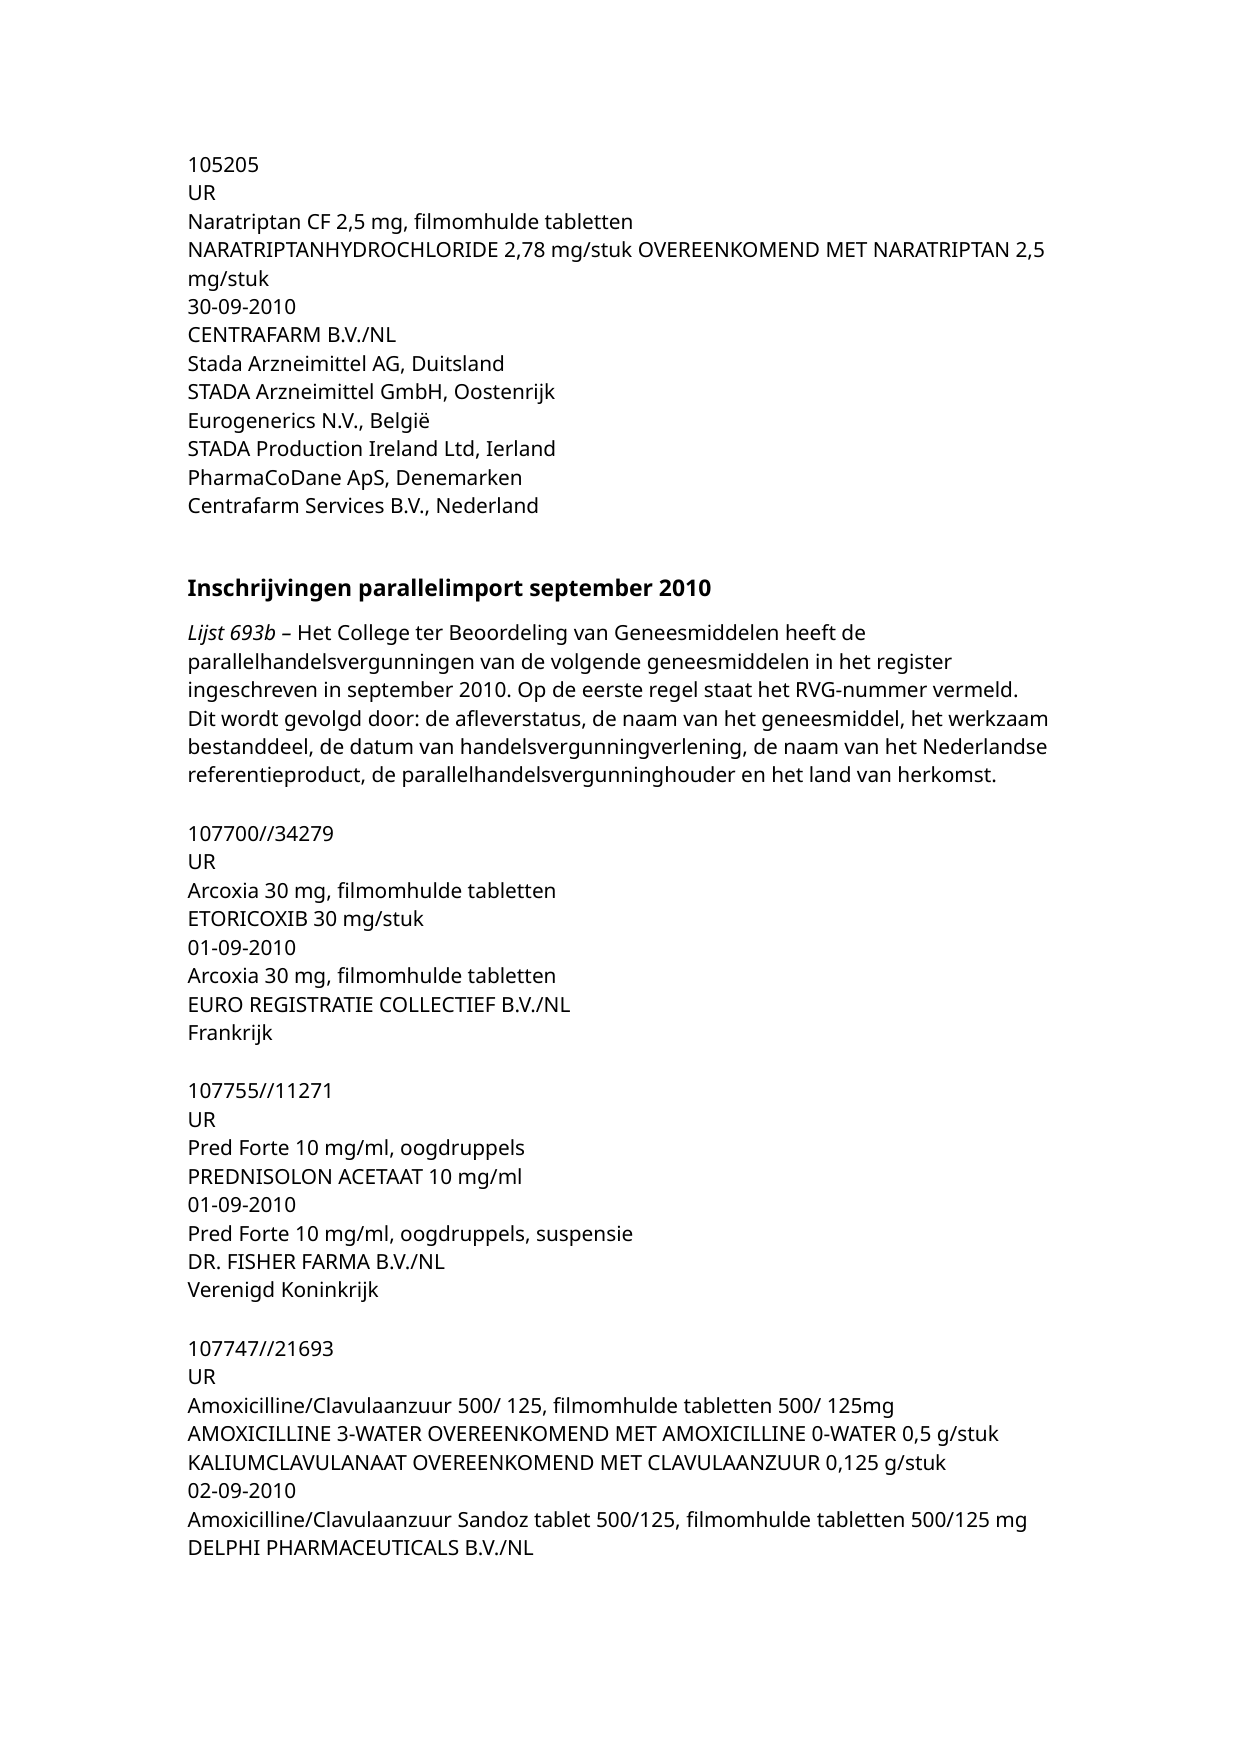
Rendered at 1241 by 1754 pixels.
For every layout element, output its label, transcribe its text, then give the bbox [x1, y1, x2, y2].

text DR. FISHER FARMA B.V./NL [187, 1247, 1053, 1276]
text STADA Production Ireland Ltd, Ierland [187, 434, 1053, 463]
text Lijst 693b – Het College ter Beoordeling van Geneesmiddelen heeft de parallelhandelsvergunningen van de volgende geneesmiddelen in het register ingeschreven in september 2010. Op de eerste regel staat het RVG-nummer vermeld. Dit wordt gevolgd door: de afleverstatus, de naam van het geneesmiddel, het werkzaam bestanddeel, de datum van handelsvergunningverlening, de naam van het Nederlandse referentieproduct, de parallelhandelsvergunninghouder en het land van herkomst. [187, 618, 1053, 789]
text 01-09-2010 [187, 933, 1053, 961]
text Centrafarm Services B.V., Nederland [187, 491, 1053, 520]
text Arcoxia 30 mg, filmomhulde tabletten [187, 961, 1053, 990]
text 02-09-2010 [187, 1476, 1053, 1505]
text Eurogenerics N.V., België [187, 406, 1053, 434]
text 107747//21693 [187, 1334, 1053, 1362]
text Frankrijk [187, 1018, 1053, 1047]
text PharmaCoDane ApS, Denemarken [187, 463, 1053, 491]
text 01-09-2010 [187, 1190, 1053, 1219]
text UR [187, 1105, 1053, 1133]
text EURO REGISTRATIE COLLECTIEF B.V./NL [187, 990, 1053, 1018]
text NARATRIPTANHYDROCHLORIDE 2,78 mg/stuk OVEREENKOMEND MET NARATRIPTAN 2,5 mg/stuk [187, 235, 1053, 292]
text Amoxicilline/Clavulaanzuur 500/ 125, filmomhulde tabletten 500/ 125mg [187, 1391, 1053, 1419]
text ETORICOXIB 30 mg/stuk [187, 904, 1053, 933]
text 30-09-2010 [187, 292, 1053, 321]
text Arcoxia 30 mg, filmomhulde tabletten [187, 876, 1053, 904]
text DELPHI PHARMACEUTICALS B.V./NL [187, 1533, 1053, 1562]
text Pred Forte 10 mg/ml, oogdruppels [187, 1133, 1053, 1162]
text Stada Arzneimittel AG, Duitsland [187, 349, 1053, 377]
subtitle Inschrijvingen parallelimport september 2010 [187, 572, 1053, 603]
text 107755//11271 [187, 1077, 1053, 1105]
text 105205 [187, 150, 1053, 178]
text Pred Forte 10 mg/ml, oogdruppels, suspensie [187, 1219, 1053, 1247]
text PREDNISOLON ACETAAT 10 mg/ml [187, 1162, 1053, 1190]
text UR [187, 1362, 1053, 1391]
text CENTRAFARM B.V./NL [187, 321, 1053, 349]
text Naratriptan CF 2,5 mg, filmomhulde tabletten [187, 207, 1053, 235]
text STADA Arzneimittel GmbH, Oostenrijk [187, 377, 1053, 406]
text Amoxicilline/Clavulaanzuur Sandoz tablet 500/125, filmomhulde tabletten 500/125 mg [187, 1505, 1053, 1533]
text UR [187, 178, 1053, 207]
text 107700//34279 [187, 819, 1053, 847]
text KALIUMCLAVULANAAT OVEREENKOMEND MET CLAVULAANZUUR 0,125 g/stuk [187, 1448, 1053, 1476]
text Verenigd Koninkrijk [187, 1276, 1053, 1304]
text UR [187, 847, 1053, 876]
text AMOXICILLINE 3-WATER OVEREENKOMEND MET AMOXICILLINE 0-WATER 0,5 g/stuk [187, 1419, 1053, 1448]
